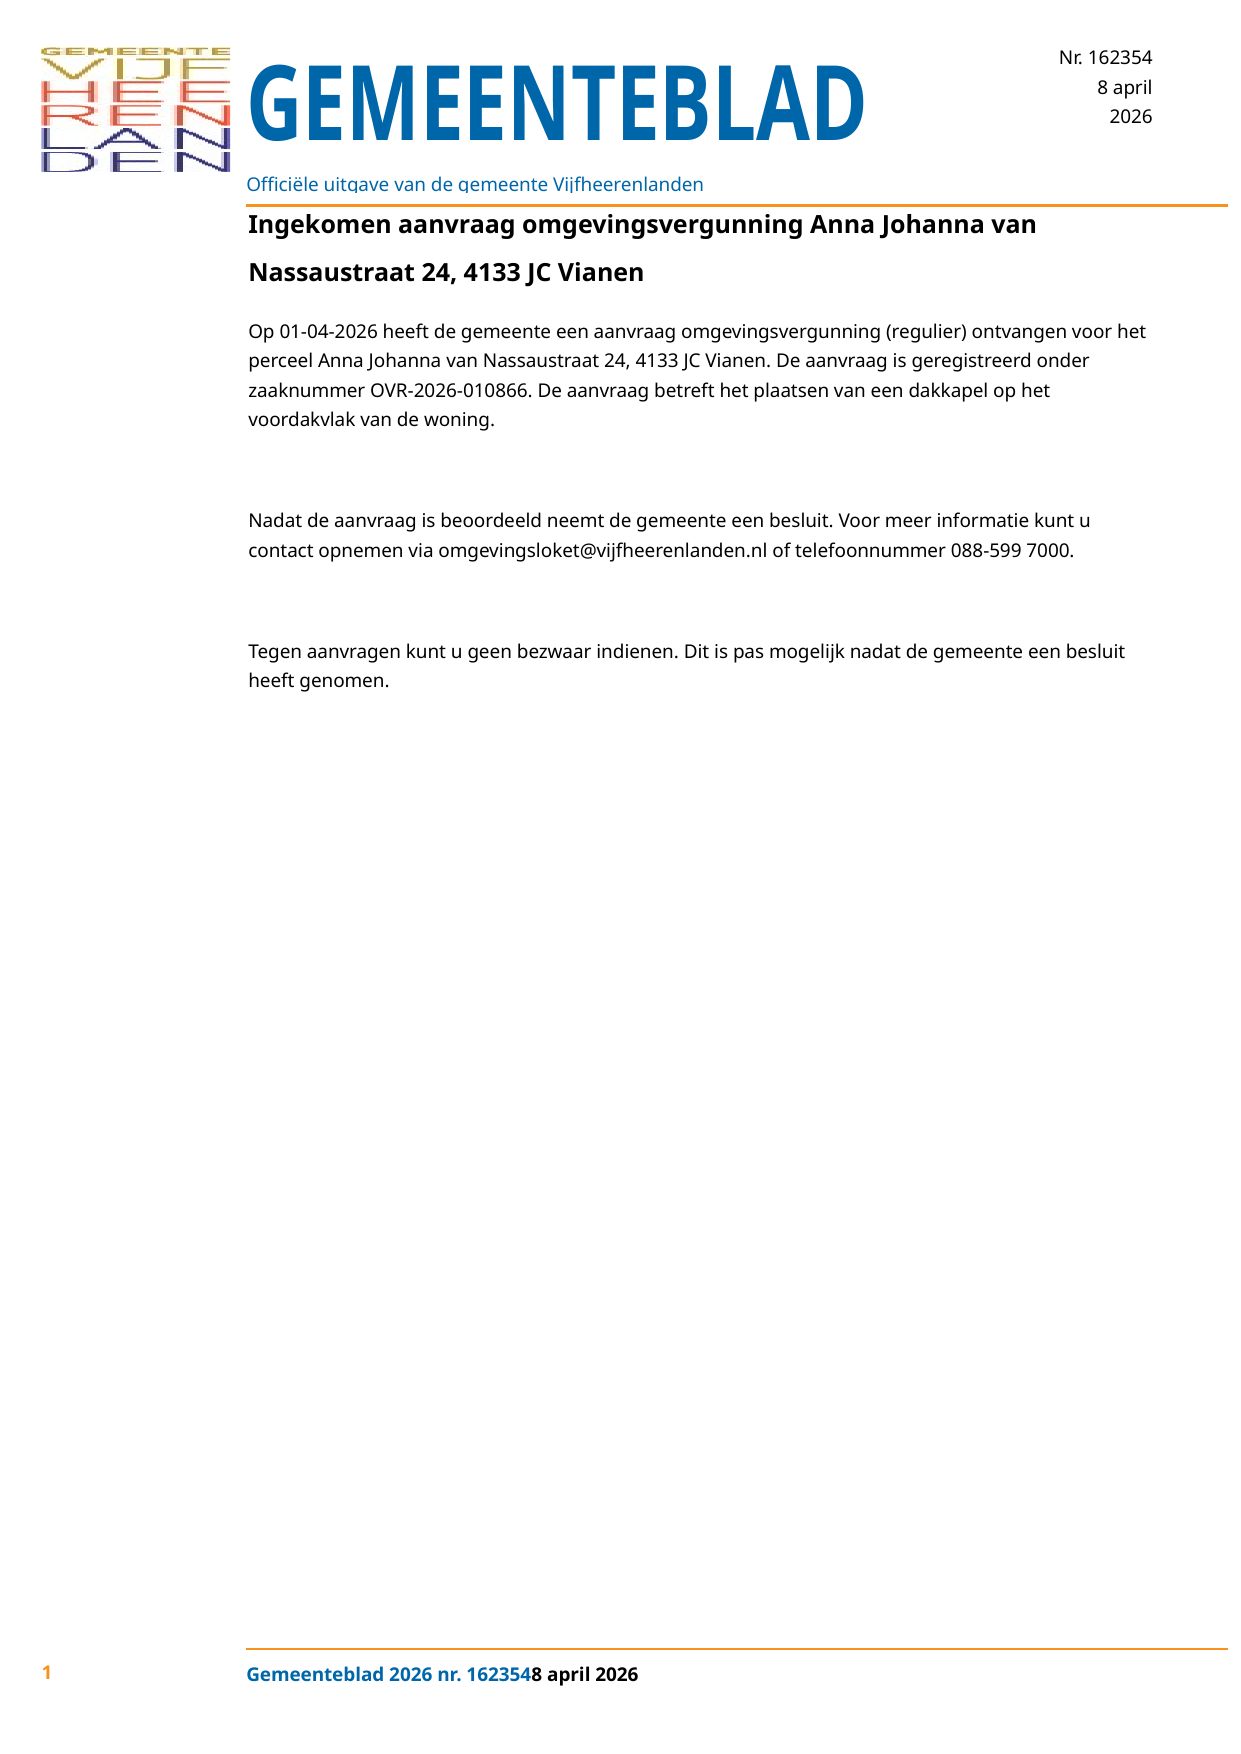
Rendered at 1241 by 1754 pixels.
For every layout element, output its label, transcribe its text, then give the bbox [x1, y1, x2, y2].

text Ingekomen aanvraag omgevingsvergunning Anna Johanna van Nassaustraat 24, 4133 JC Vianen [248, 207, 1152, 288]
text Tegen aanvragen kunt u geen bezwaar indienen. Dit is pas mogelijk nadat de gemeente een besluit heeft genomen. [248, 638, 1152, 693]
text Nadat de aanvraag is beoordeeld neemt de gemeente een besluit. Voor meer informatie kunt u contact opnemen via omgevingsloket@vijfheerenlanden.nl of telefoonnummer 088-599 7000. [248, 507, 1152, 563]
picture [41, 47, 231, 172]
text Op 01-04-2026 heeft de gemeente een aanvraag omgevingsvergunning (regulier) ontvangen voor het perceel Anna Johanna van Nassaustraat 24, 4133 JC Vianen. De aanvraag is geregistreerd onder zaaknummer OVR-2026-010866. De aanvraag betreft het plaatsen van een dakkapel op het voordakvlak van de woning. [248, 318, 1152, 432]
